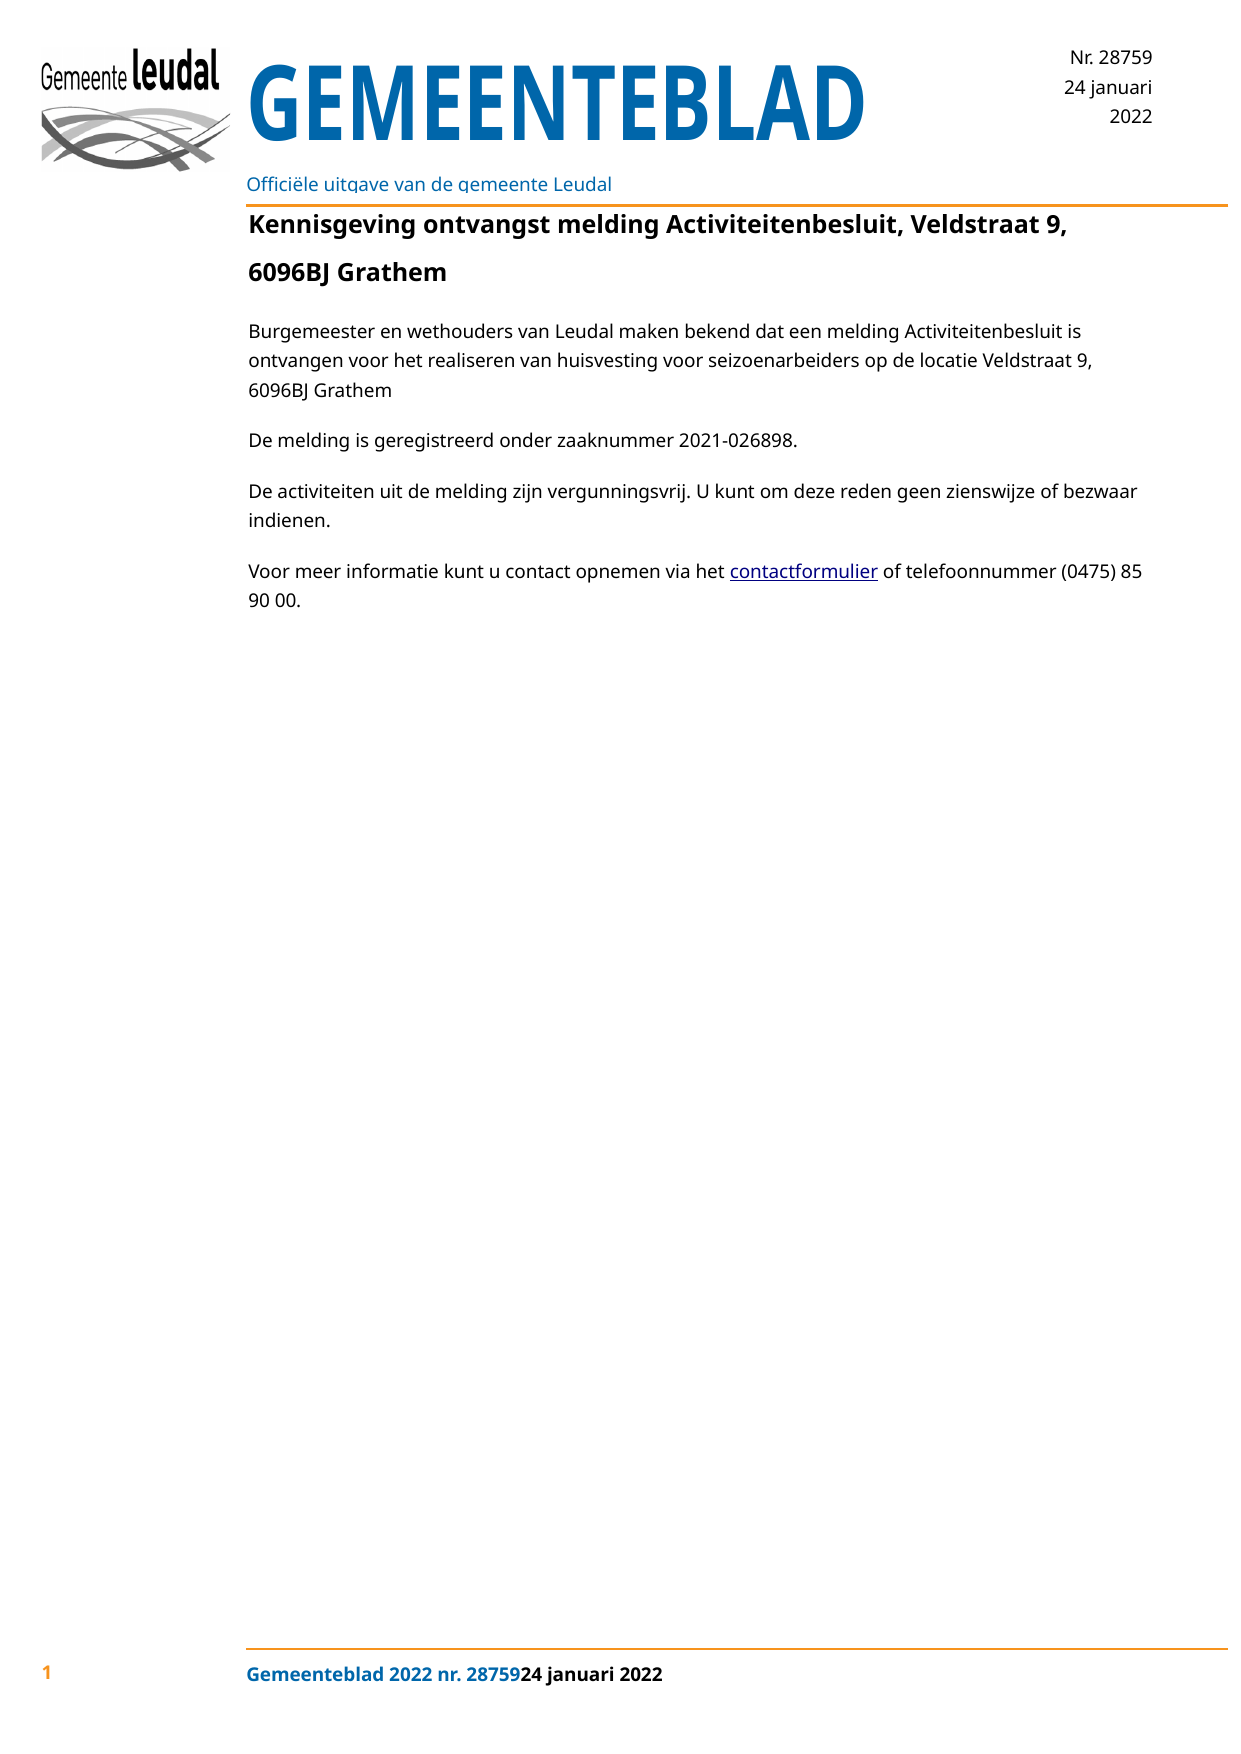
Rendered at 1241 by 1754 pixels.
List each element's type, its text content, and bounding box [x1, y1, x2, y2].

text De melding is geregistreerd onder zaaknummer 2021-026898. [248, 427, 1152, 453]
text Voor meer informatie kunt u contact opnemen via het contactformulier of telefoonnummer (0475) 85 90 00. [248, 558, 1152, 613]
text Burgemeester en wethouders van Leudal maken bekend dat een melding Activiteitenbesluit is ontvangen voor het realiseren van huisvesting voor seizoenarbeiders op de locatie Veldstraat 9, 6096BJ Grathem [248, 318, 1152, 403]
text Kennisgeving ontvangst melding Activiteitenbesluit, Veldstraat 9, 6096BJ Grathem [248, 207, 1152, 288]
picture [41, 47, 231, 172]
text De activiteiten uit de melding zijn vergunningsvrij. U kunt om deze reden geen zienswijze of bezwaar indienen. [248, 478, 1152, 533]
